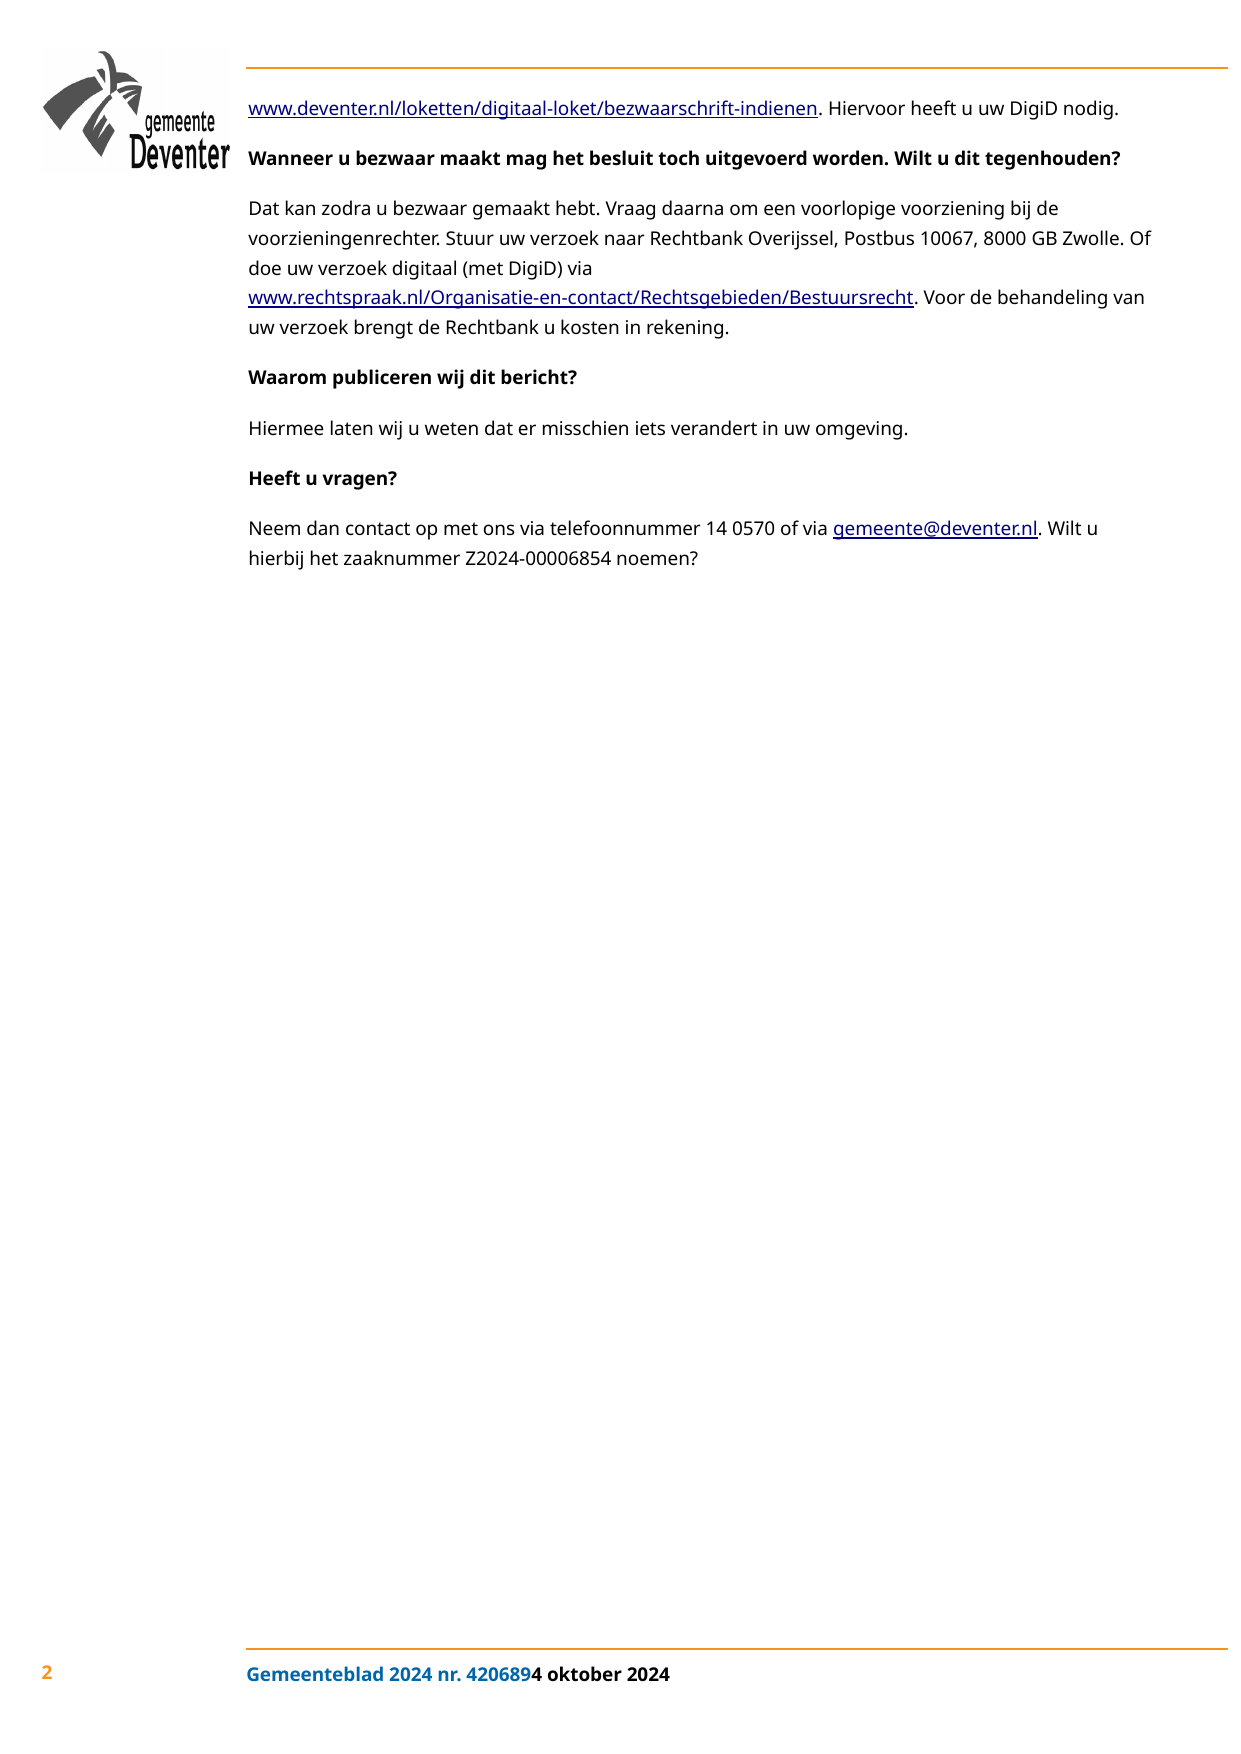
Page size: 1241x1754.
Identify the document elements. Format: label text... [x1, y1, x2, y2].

text www.deventer.nl/loketten/digitaal-loket/bezwaarschrift-indienen. Hiervoor heeft u uw DigiD nodig. [248, 95, 1152, 121]
text Hiermee laten wij u weten dat er misschien iets verandert in uw omgeving. [248, 415, 1152, 441]
text Heeft u vragen? [248, 465, 1152, 491]
picture [41, 47, 231, 172]
text Waarom publiceren wij dit bericht? [248, 364, 1152, 390]
text Wanneer u bezwaar maakt mag het besluit toch uitgevoerd worden. Wilt u dit tegenhouden? [248, 145, 1152, 171]
text Dat kan zodra u bezwaar gemaakt hebt. Vraag daarna om een voorlopige voorziening bij de voorzieningenrechter. Stuur uw verzoek naar Rechtbank Overijssel, Postbus 10067, 8000 GB Zwolle. Of doe uw verzoek digitaal (met DigiD) via www.rechtspraak.nl/Organisatie-en-contact/Rechtsgebieden/Bestuursrecht. Voor de behandeling van uw verzoek brengt de Rechtbank u kosten in rekening. [248, 196, 1152, 340]
text Neem dan contact op met ons via telefoonnummer 14 0570 of via gemeente@deventer.nl. Wilt u hierbij het zaaknummer Z2024-00006854 noemen? [248, 516, 1152, 571]
